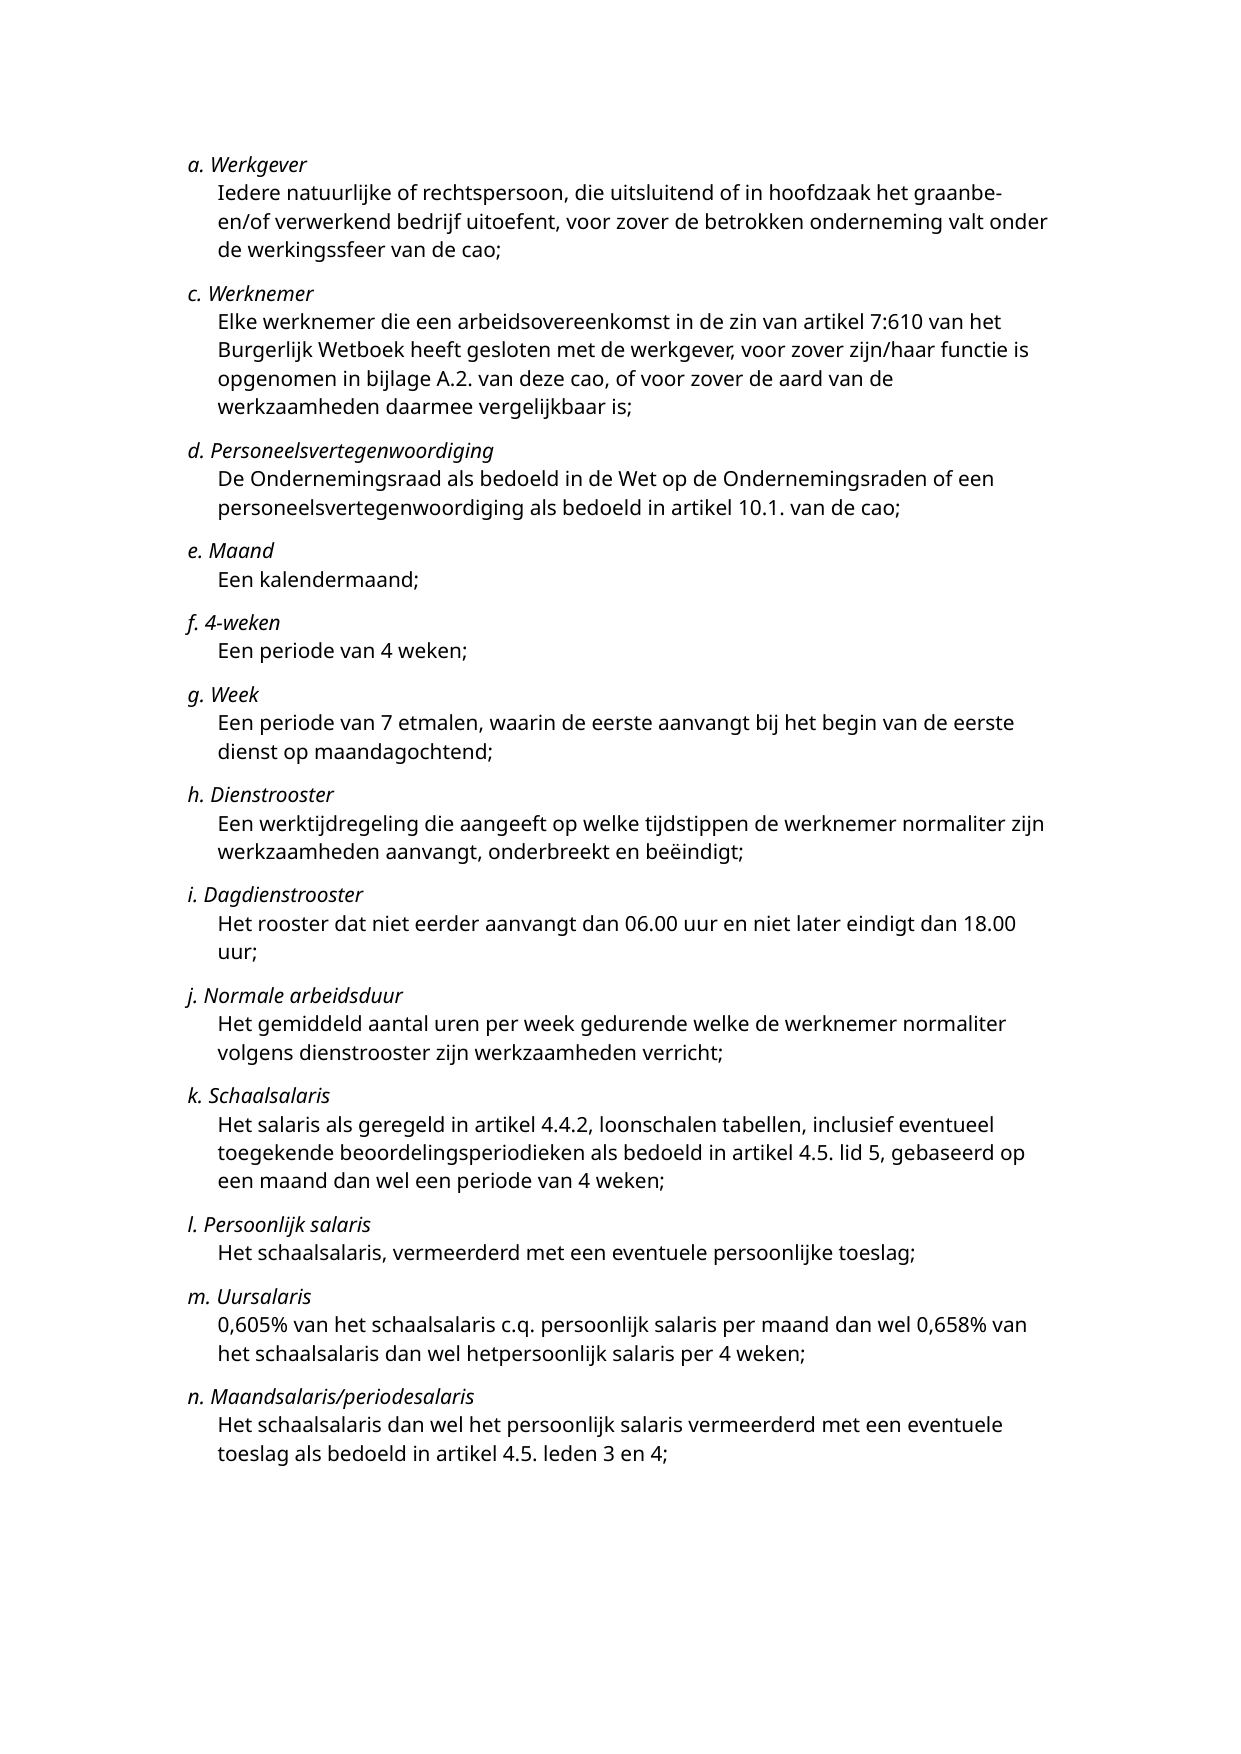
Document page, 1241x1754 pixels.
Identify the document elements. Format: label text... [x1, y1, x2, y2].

text a. Werkgever [187, 150, 1053, 178]
text Elke werknemer die een arbeidsovereenkomst in de zin van artikel 7:610 van het Burgerlijk Wetboek heeft gesloten met de werkgever, voor zover zijn/haar functie is opgenomen in bijlage A.2. van deze cao, of voor zover de aard van de werkzaamheden daarmee vergelijkbaar is; [217, 307, 1053, 421]
text Het schaalsalaris, vermeerderd met een eventuele persoonlijke toeslag; [217, 1238, 1053, 1267]
text 0,605% van het schaalsalaris c.q. persoonlijk salaris per maand dan wel 0,658% van het schaalsalaris dan wel hetpersoonlijk salaris per 4 weken; [217, 1310, 1053, 1367]
text Een kalendermaand; [217, 565, 1053, 593]
text n. Maandsalaris/periodesalaris [187, 1382, 1053, 1411]
text d. Personeelsvertegenwoordiging [187, 436, 1053, 464]
text k. Schaalsalaris [187, 1081, 1053, 1110]
text Een periode van 7 etmalen, waarin de eerste aanvangt bij het begin van de eerste dienst op maandagochtend; [217, 708, 1053, 765]
text c. Werknemer [187, 279, 1053, 307]
text Het salaris als geregeld in artikel 4.4.2, loonschalen tabellen, inclusief eventueel toegekende beoordelingsperiodieken als bedoeld in artikel 4.5. lid 5, gebaseerd op een maand dan wel een periode van 4 weken; [217, 1110, 1053, 1195]
text Iedere natuurlijke of rechtspersoon, die uitsluitend of in hoofdzaak het graanbe- en/of verwerkend bedrijf uitoefent, voor zover de betrokken onderneming valt onder de werkingssfeer van de cao; [217, 178, 1053, 264]
text e. Maand [187, 536, 1053, 565]
text Het schaalsalaris dan wel het persoonlijk salaris vermeerderd met een eventuele toeslag als bedoeld in artikel 4.5. leden 3 en 4; [217, 1411, 1053, 1467]
text De Ondernemingsraad als bedoeld in de Wet op de Ondernemingsraden of een personeelsvertegenwoordiging als bedoeld in artikel 10.1. van de cao; [217, 464, 1053, 521]
text l. Persoonlijk salaris [187, 1210, 1053, 1238]
text j. Normale arbeidsduur [187, 981, 1053, 1009]
text f. 4-weken [187, 608, 1053, 637]
text g. Week [187, 680, 1053, 708]
text Een werktijdregeling die aangeeft op welke tijdstippen de werknemer normaliter zijn werkzaamheden aanvangt, onderbreekt en beëindigt; [217, 809, 1053, 866]
text Een periode van 4 weken; [217, 637, 1053, 665]
text h. Dienstrooster [187, 780, 1053, 809]
text m. Uursalaris [187, 1282, 1053, 1310]
text Het rooster dat niet eerder aanvangt dan 06.00 uur en niet later eindigt dan 18.00 uur; [217, 909, 1053, 966]
text Het gemiddeld aantal uren per week gedurende welke de werknemer normaliter volgens dienstrooster zijn werkzaamheden verricht; [217, 1009, 1053, 1066]
text i. Dagdienstrooster [187, 881, 1053, 909]
